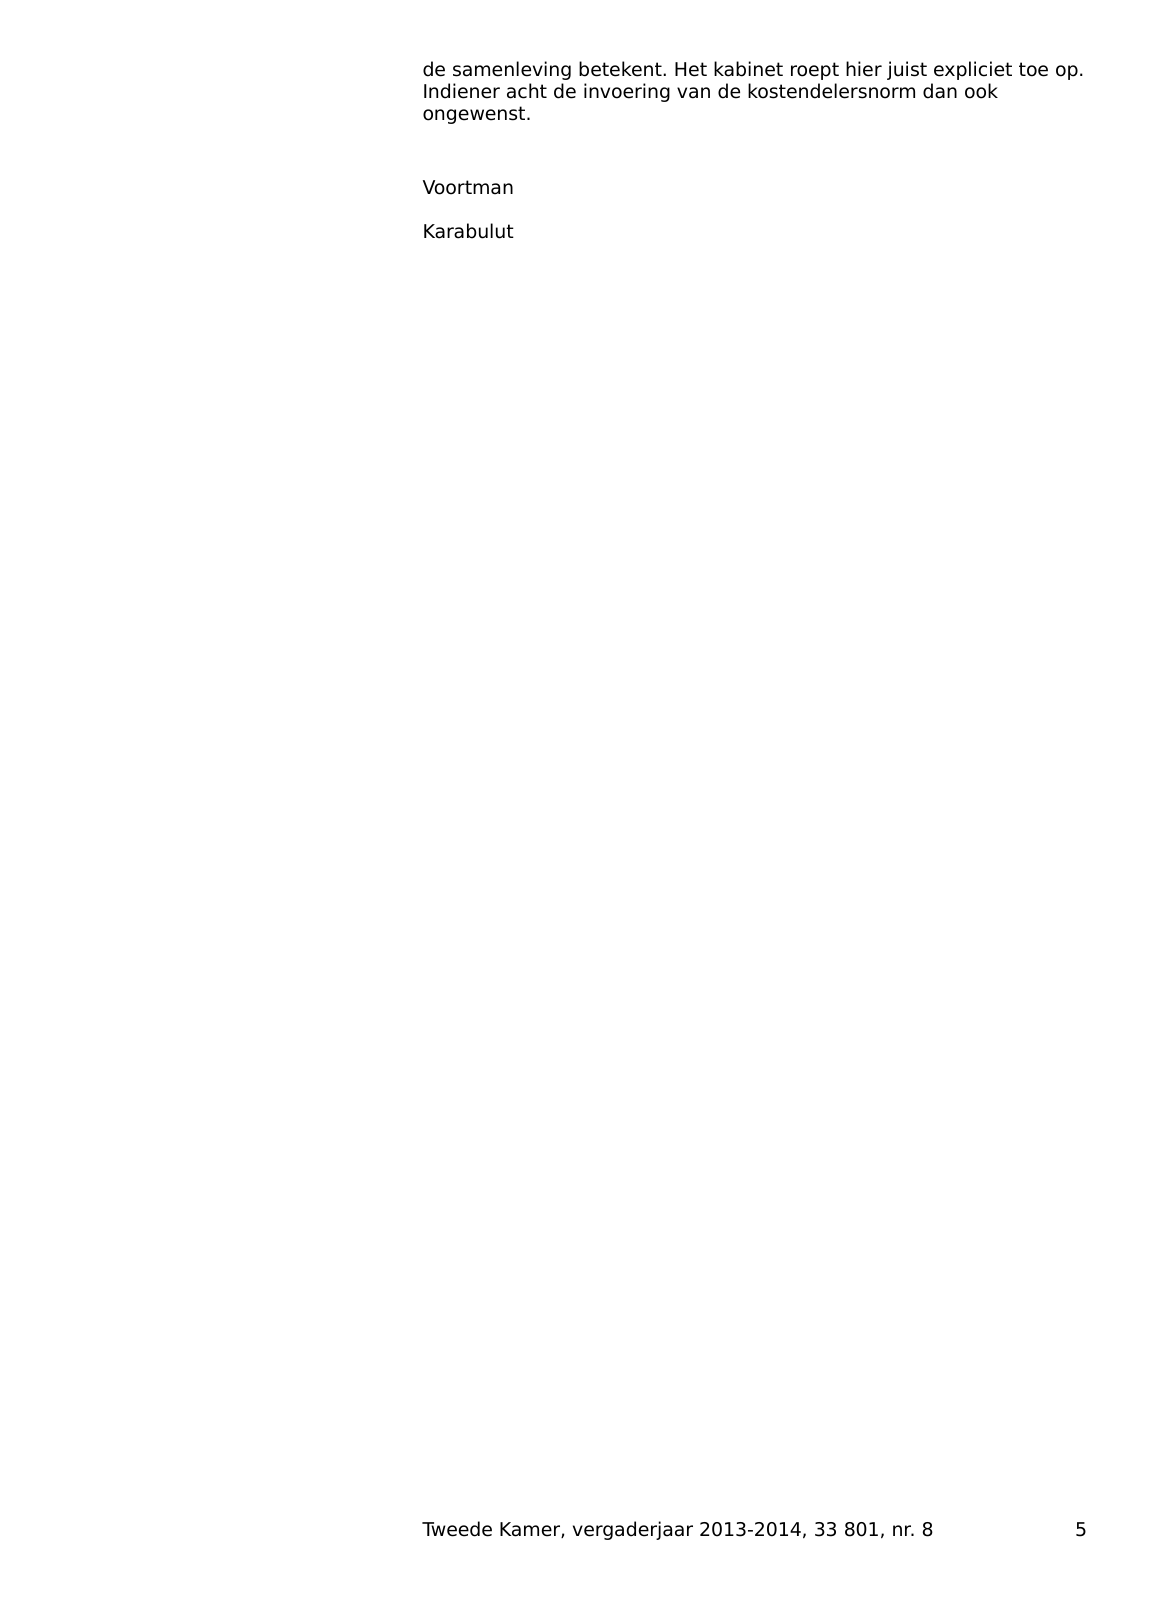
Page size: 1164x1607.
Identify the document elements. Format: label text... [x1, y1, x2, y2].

text Voortman Karabulut [422, 155, 1087, 243]
text de samenleving betekent. Het kabinet roept hier juist expliciet toe op. Indiener acht de invoering van de kostendelersnorm dan ook ongewenst. [422, 59, 1087, 125]
